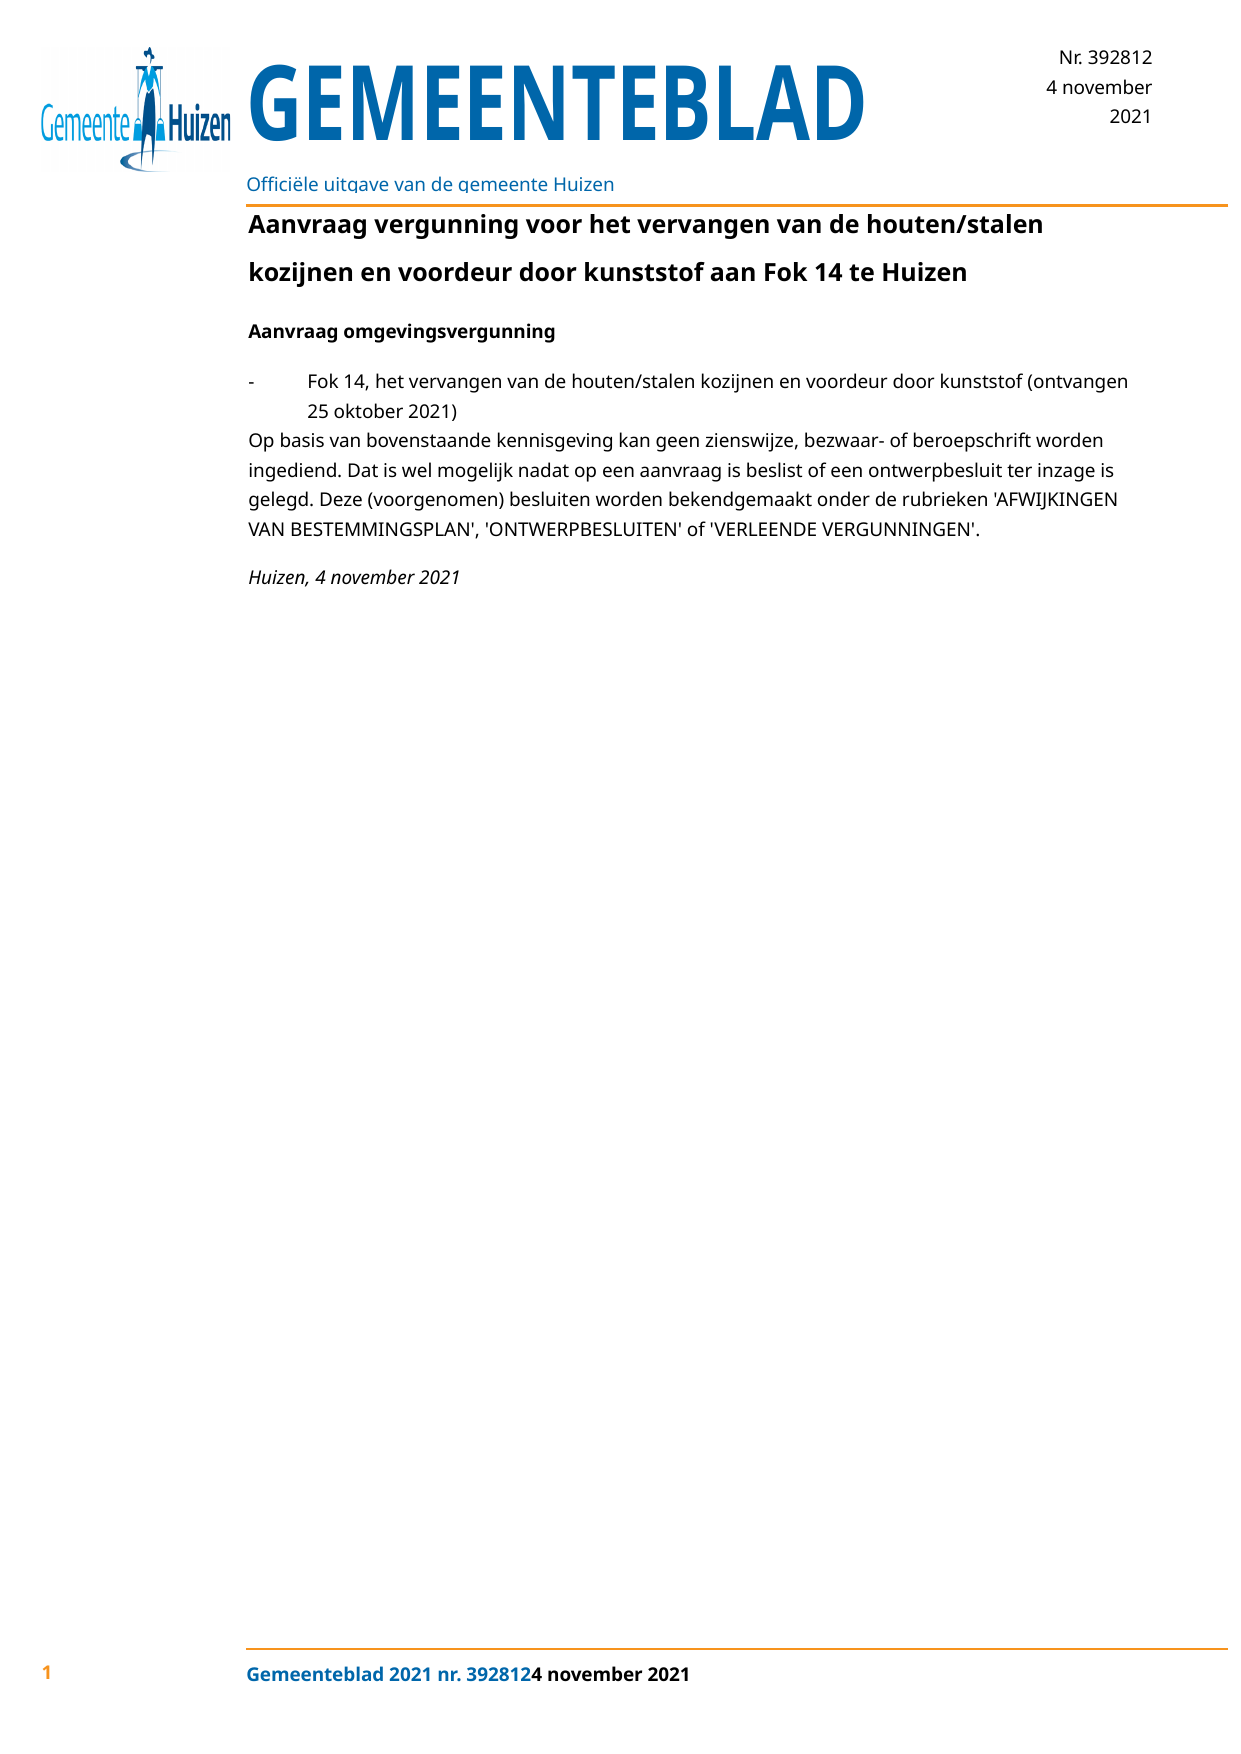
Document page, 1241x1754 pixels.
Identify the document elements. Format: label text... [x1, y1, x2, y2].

text Huizen, 4 november 2021 [248, 564, 1152, 590]
picture [41, 47, 231, 172]
text Aanvraag vergunning voor het vervangen van de houten/stalen kozijnen en voordeur door kunststof aan Fok 14 te Huizen [248, 207, 1152, 288]
text Op basis van bovenstaande kennisgeving kan geen zienswijze, bezwaar- of beroepschrift worden ingediend. Dat is wel mogelijk nadat op een aanvraag is beslist of een ontwerpbesluit ter inzage is gelegd. Deze (voorgenomen) besluiten worden bekendgemaakt onder de rubrieken 'AFWIJKINGEN VAN BESTEMMINGSPLAN', 'ONTWERPBESLUITEN' of 'VERLEENDE VERGUNNINGEN'. [248, 427, 1152, 542]
text Aanvraag omgevingsvergunning [248, 318, 1152, 344]
list Fok 14, het vervangen van de houten/stalen kozijnen en voordeur door kunststof (ontvangen 25 oktober 2021) [248, 368, 1152, 424]
